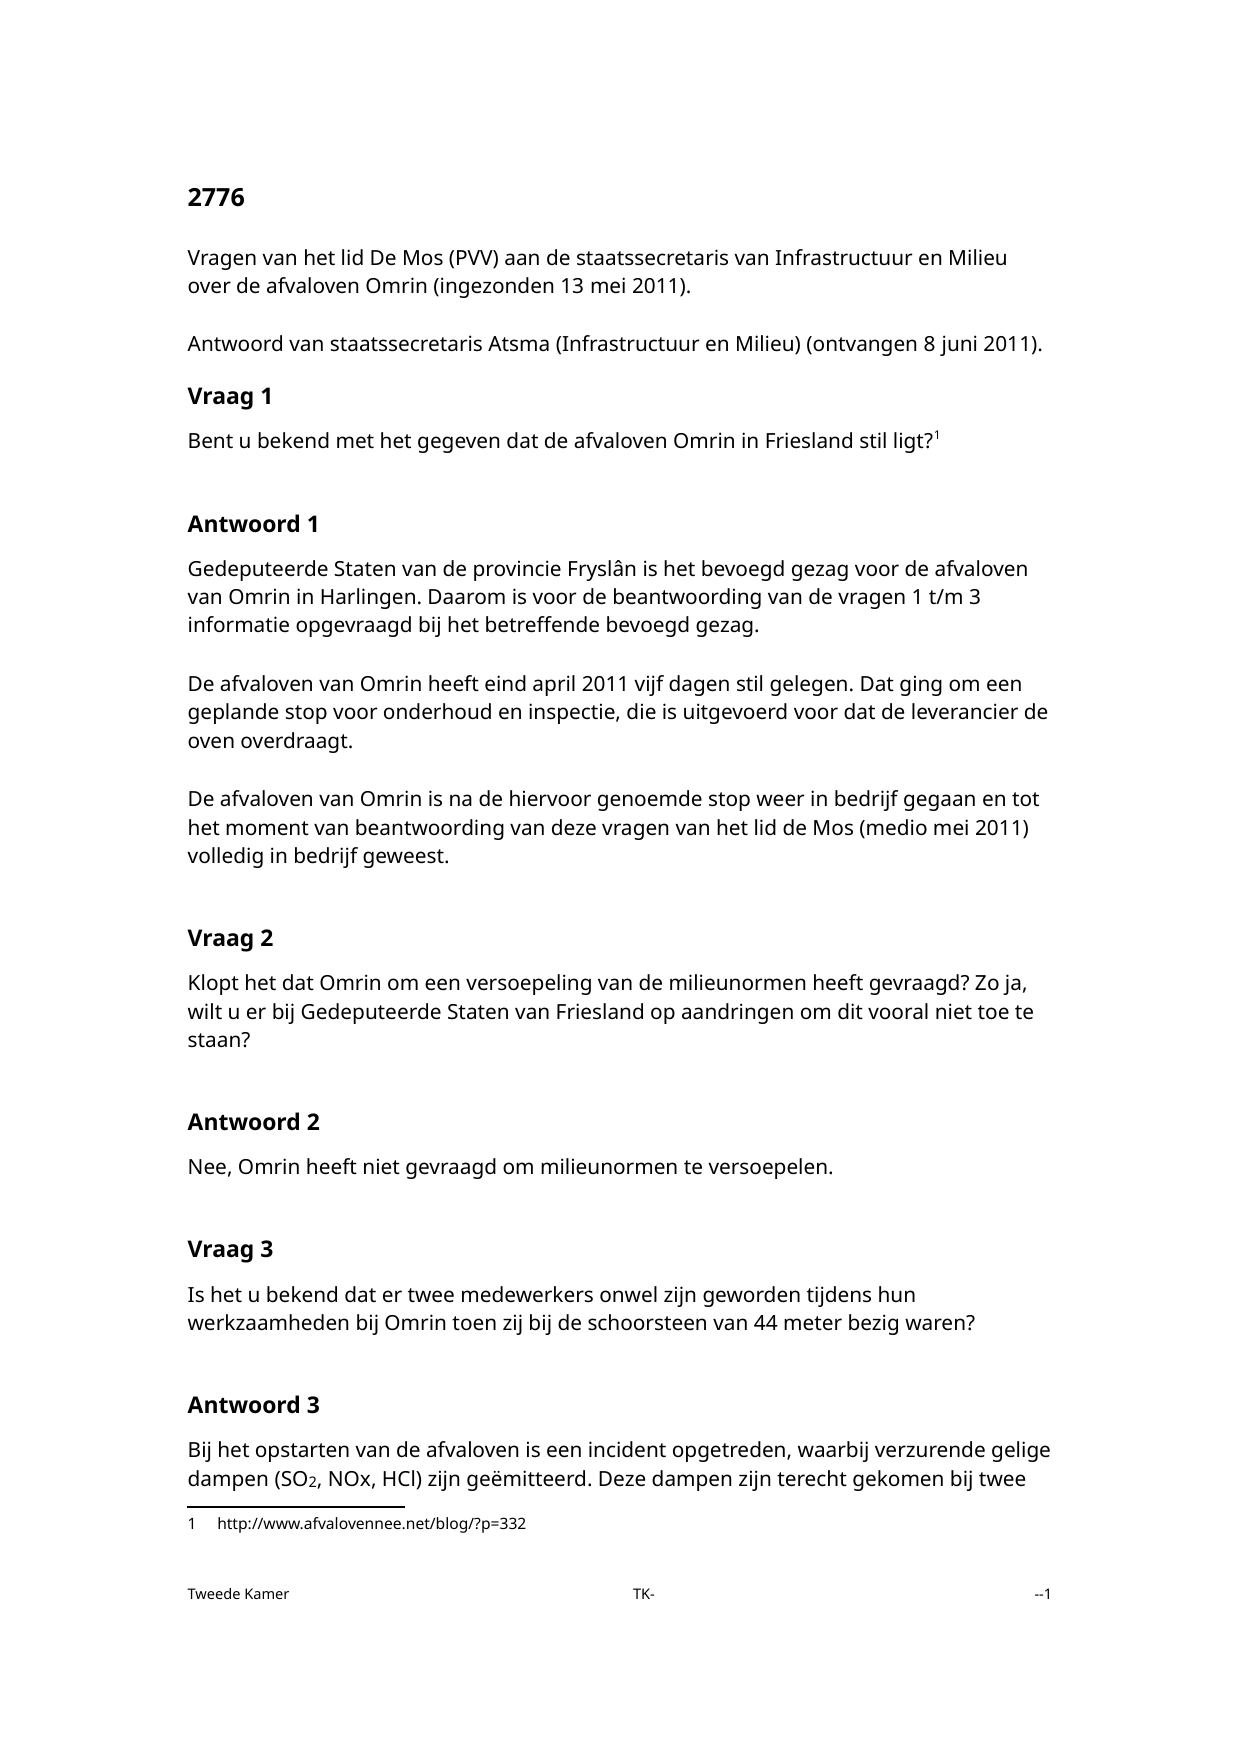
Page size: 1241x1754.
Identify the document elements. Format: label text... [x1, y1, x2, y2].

subtitle Antwoord 2 [187, 1106, 1053, 1137]
text Gedeputeerde Staten van de provincie Fryslân is het bevoegd gezag voor de afvaloven van Omrin in Harlingen. Daarom is voor de beantwoording van de vragen 1 t/m 3 informatie opgevraagd bij het betreffende bevoegd gezag. [187, 554, 1053, 639]
text Bij het opstarten van de afvaloven is een incident opgetreden, waarbij verzurende gelige dampen (SO2, NOx, HCl) zijn geëmitteerd. Deze dampen zijn terecht gekomen bij twee [187, 1435, 1053, 1492]
subtitle Antwoord 3 [187, 1389, 1053, 1420]
text Bent u bekend met het gegeven dat de afvaloven Omrin in Friesland stil ligt? [187, 427, 1053, 455]
subtitle Vraag 1 [187, 380, 1053, 412]
text http://www.afvalovennee.net/blog/?p=332 [187, 1506, 1053, 1534]
text 2776 [187, 179, 1053, 213]
subtitle Antwoord 1 [187, 507, 1053, 539]
text Klopt het dat Omrin om een versoepeling van de milieunormen heeft gevraagd? Zo ja, wilt u er bij Gedeputeerde Staten van Friesland op aandringen om dit vooral niet toe te staan? [187, 968, 1053, 1054]
text Antwoord van staatssecretaris Atsma (Infrastructuur en Milieu) (ontvangen 8 juni 2011). [187, 329, 1053, 358]
text De afvaloven van Omrin heeft eind april 2011 vijf dagen stil gelegen. Dat ging om een geplande stop voor onderhoud en inspectie, die is uitgevoerd voor dat de leverancier de oven overdraagt. [187, 669, 1053, 754]
subtitle Vraag 2 [187, 922, 1053, 953]
text Vragen van het lid De Mos (PVV) aan de staatssecretaris van Infrastructuur en Milieu over de afvaloven Omrin (ingezonden 13 mei 2011). [187, 243, 1053, 300]
text De afvaloven van Omrin is na de hiervoor genoemde stop weer in bedrijf gegaan en tot het moment van beantwoording van deze vragen van het lid de Mos (medio mei 2011) volledig in bedrijf geweest. [187, 784, 1053, 870]
subtitle Vraag 3 [187, 1233, 1053, 1265]
text Nee, Omrin heeft niet gevraagd om milieunormen te versoepelen. [187, 1152, 1053, 1181]
text Is het u bekend dat er twee medewerkers onwel zijn geworden tijdens hun werkzaamheden bij Omrin toen zij bij de schoorsteen van 44 meter bezig waren? [187, 1280, 1053, 1337]
